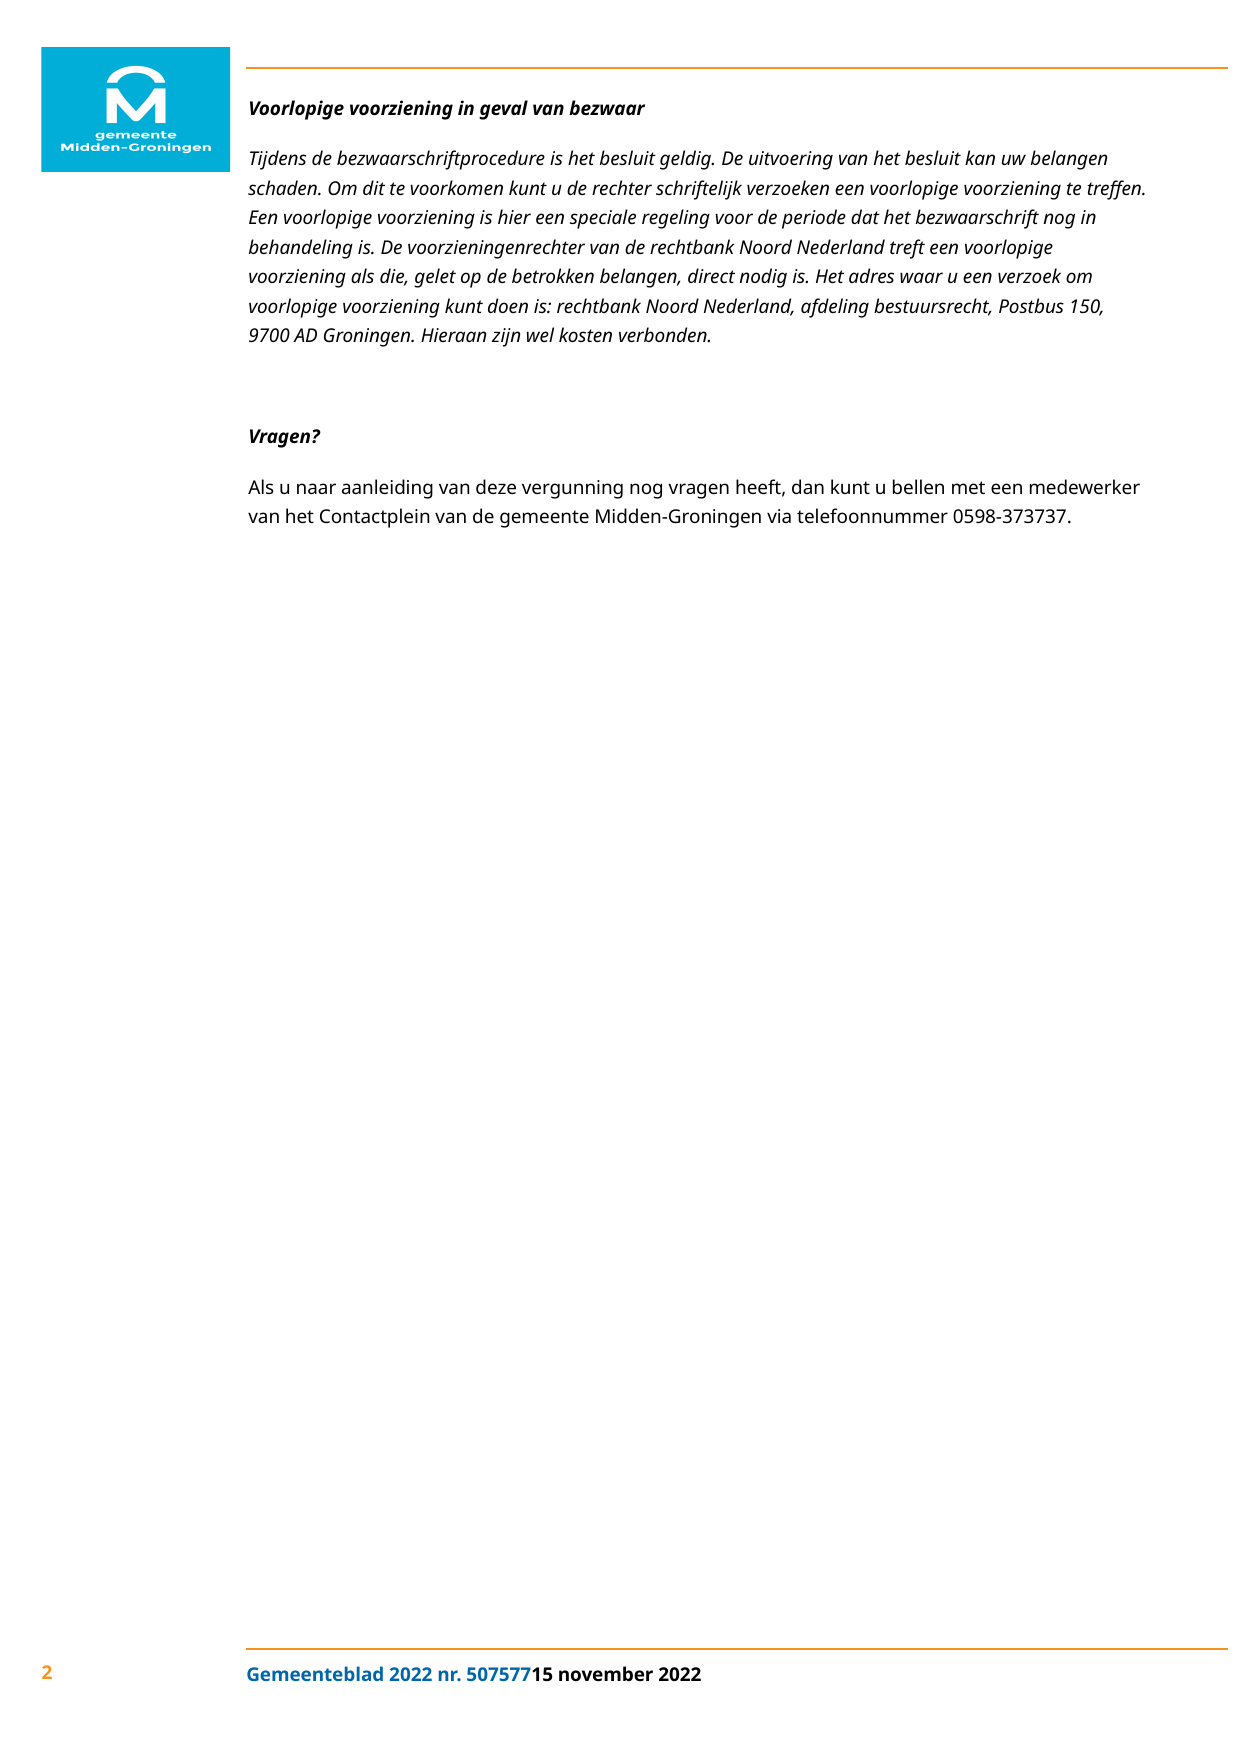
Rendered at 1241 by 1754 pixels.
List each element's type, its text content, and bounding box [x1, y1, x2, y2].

text Vragen? [248, 423, 1152, 449]
text Voorlopige voorziening in geval van bezwaar [248, 95, 1152, 121]
picture [107, 89, 165, 122]
picture [108, 66, 164, 82]
text Als u naar aanleiding van deze vergunning nog vragen heeft, dan kunt u bellen met een medewerker van het Contactplein van de gemeente Midden-Groningen via telefoonnummer 0598-373737. [248, 474, 1152, 529]
text Tijdens de bezwaarschriftprocedure is het besluit geldig. De uitvoering van het besluit kan uw belangen schaden. Om dit te voorkomen kunt u de rechter schriftelijk verzoeken een voorlopige voorziening te treffen. Een voorlopige voorziening is hier een speciale regeling voor de periode dat het bezwaarschrift nog in behandeling is. De voorzieningenrechter van de rechtbank Noord Nederland treft een voorlopige voorziening als die, gelet op de betrokken belangen, direct nodig is. Het adres waar u een verzoek om voorlopige voorziening kunt doen is: rechtbank Noord Nederland, afdeling bestuursrecht, Postbus 150, 9700 AD Groningen. Hieraan zijn wel kosten verbonden. [248, 145, 1152, 348]
picture [184, 146, 190, 153]
